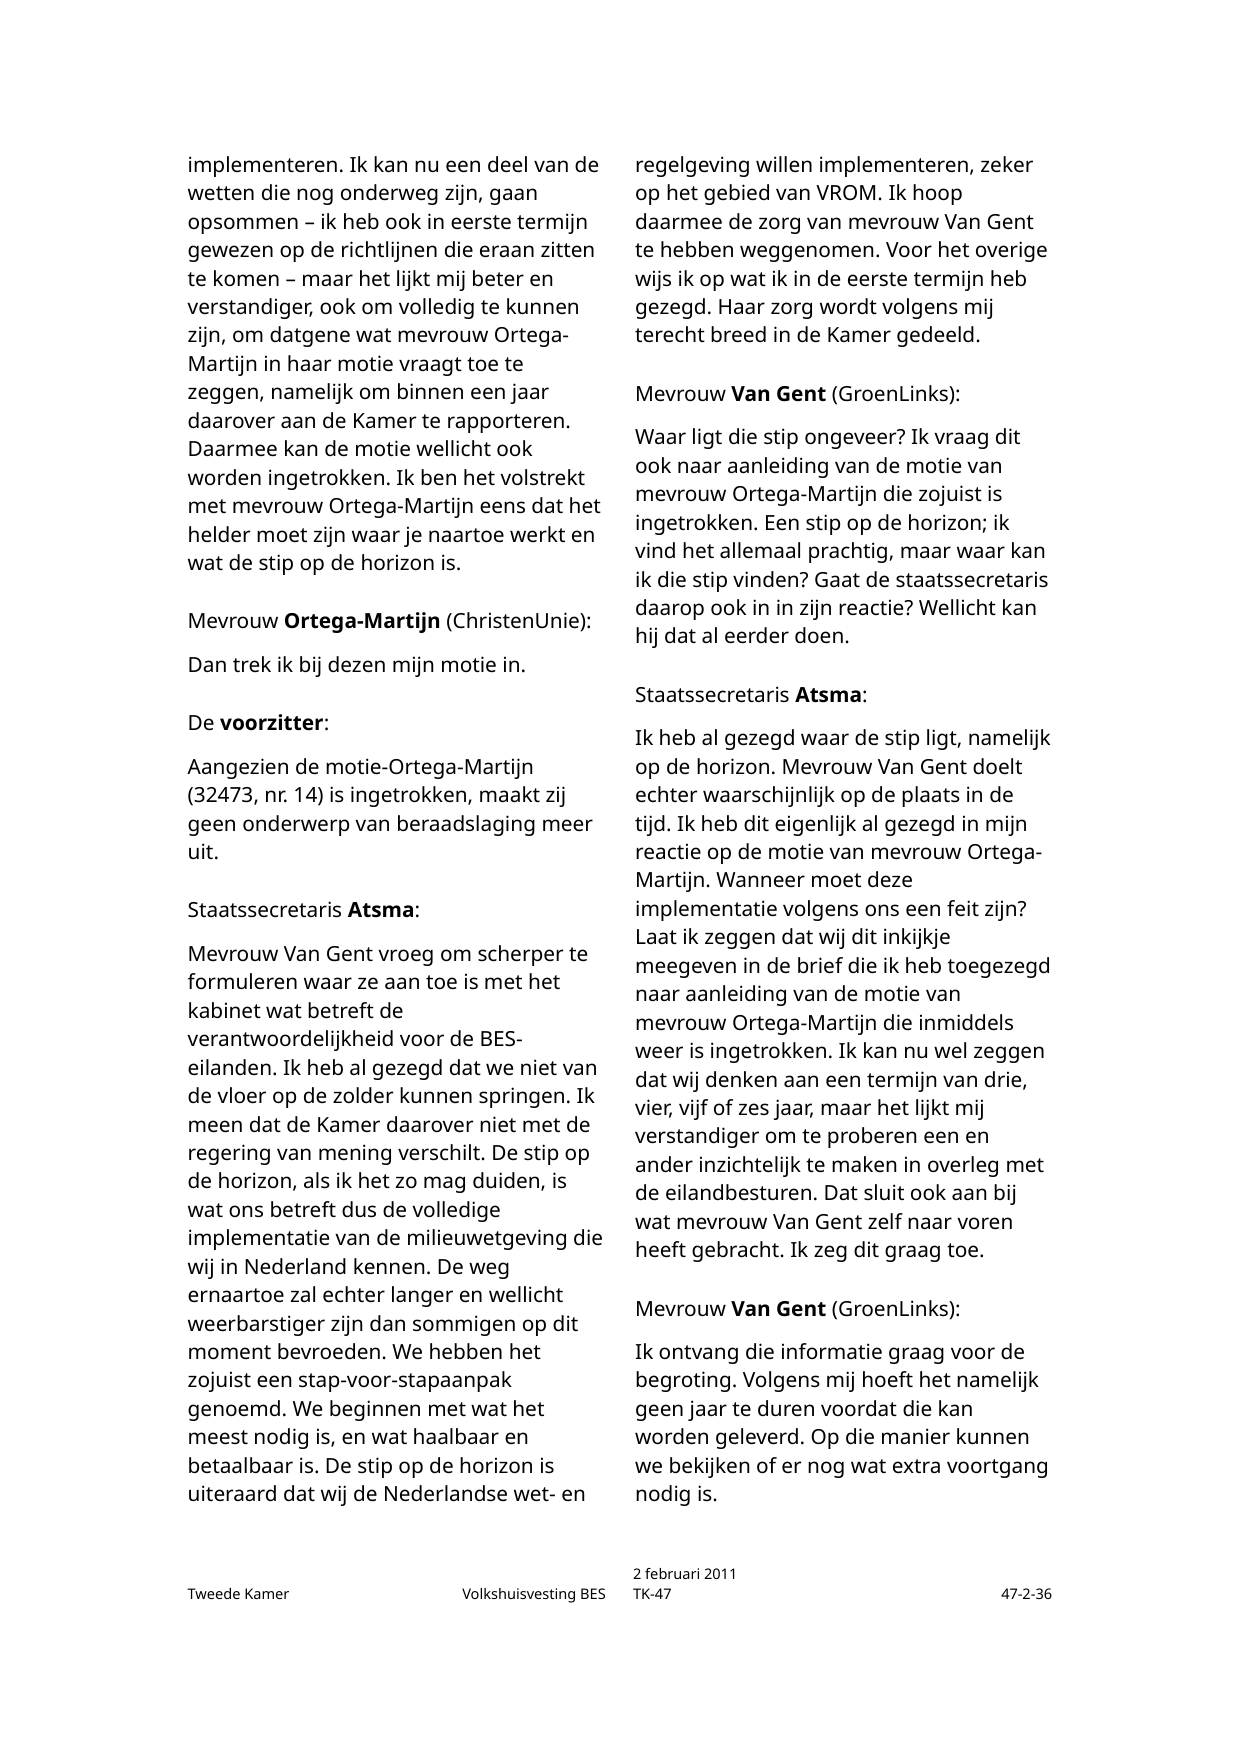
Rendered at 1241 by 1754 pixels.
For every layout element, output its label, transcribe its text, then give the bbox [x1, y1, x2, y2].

text Aangezien de motie-Ortega-Martijn (32473, nr. 14) is ingetrokken, maakt zij geen onderwerp van beraadslaging meer uit. [187, 752, 605, 866]
text Staatssecretaris Atsma: [635, 680, 1053, 708]
text implementeren. Ik kan nu een deel van de wetten die nog onderweg zijn, gaan opsommen – ik heb ook in eerste termijn gewezen op de richtlijnen die eraan zitten te komen – maar het lijkt mij beter en verstandiger, ook om volledig te kunnen zijn, om datgene wat mevrouw Ortega-Martijn in haar motie vraagt toe te zeggen, namelijk om binnen een jaar daarover aan de Kamer te rapporteren. Daarmee kan de motie wellicht ook worden ingetrokken. Ik ben het volstrekt met mevrouw Ortega-Martijn eens dat het helder moet zijn waar je naartoe werkt en wat de stip op de horizon is. [187, 150, 605, 577]
text Mevrouw Van Gent (GroenLinks): [635, 379, 1053, 407]
text Mevrouw Van Gent (GroenLinks): [635, 1294, 1053, 1322]
text Ik heb al gezegd waar de stip ligt, namelijk op de horizon. Mevrouw Van Gent doelt echter waarschijnlijk op de plaats in de tijd. Ik heb dit eigenlijk al gezegd in mijn reactie op de motie van mevrouw Ortega-Martijn. Wanneer moet deze implementatie volgens ons een feit zijn? Laat ik zeggen dat wij dit inkijkje meegeven in de brief die ik heb toegezegd naar aanleiding van de motie van mevrouw Ortega-Martijn die inmiddels weer is ingetrokken. Ik kan nu wel zeggen dat wij denken aan een termijn van drie, vier, vijf of zes jaar, maar het lijkt mij verstandiger om te proberen een en ander inzichtelijk te maken in overleg met de eilandbesturen. Dat sluit ook aan bij wat mevrouw Van Gent zelf naar voren heeft gebracht. Ik zeg dit graag toe. [635, 723, 1053, 1264]
text Ik ontvang die informatie graag voor de begroting. Volgens mij hoeft het namelijk geen jaar te duren voordat die kan worden geleverd. Op die manier kunnen we bekijken of er nog wat extra voortgang nodig is. [635, 1337, 1053, 1508]
text Waar ligt die stip ongeveer? Ik vraag dit ook naar aanleiding van de motie van mevrouw Ortega-Martijn die zojuist is ingetrokken. Een stip op de horizon; ik vind het allemaal prachtig, maar waar kan ik die stip vinden? Gaat de staatssecretaris daarop ook in in zijn reactie? Wellicht kan hij dat al eerder doen. [635, 422, 1053, 650]
text Dan trek ik bij dezen mijn motie in. [187, 650, 605, 678]
text Mevrouw Ortega-Martijn (ChristenUnie): [187, 607, 605, 635]
text De voorzitter: [187, 708, 605, 737]
text Mevrouw Van Gent vroeg om scherper te formuleren waar ze aan toe is met het kabinet wat betreft de verantwoordelijkheid voor de BES-eilanden. Ik heb al gezegd dat we niet van de vloer op de zolder kunnen springen. Ik meen dat de Kamer daarover niet met de regering van mening verschilt. De stip op de horizon, als ik het zo mag duiden, is wat ons betreft dus de volledige implementatie van de milieuwetgeving die wij in Nederland kennen. De weg ernaartoe zal echter langer en wellicht weerbarstiger zijn dan sommigen op dit moment bevroeden. We hebben het zojuist een stap-voor-stapaanpak genoemd. We beginnen met wat het meest nodig is, en wat haalbaar en betaalbaar is. De stip op de horizon is uiteraard dat wij de Nederlandse wet- en [187, 939, 605, 1508]
text Staatssecretaris Atsma: [187, 896, 605, 924]
text regelgeving willen implementeren, zeker op het gebied van VROM. Ik hoop daarmee de zorg van mevrouw Van Gent te hebben weggenomen. Voor het overige wijs ik op wat ik in de eerste termijn heb gezegd. Haar zorg wordt volgens mij terecht breed in de Kamer gedeeld. [635, 150, 1053, 349]
